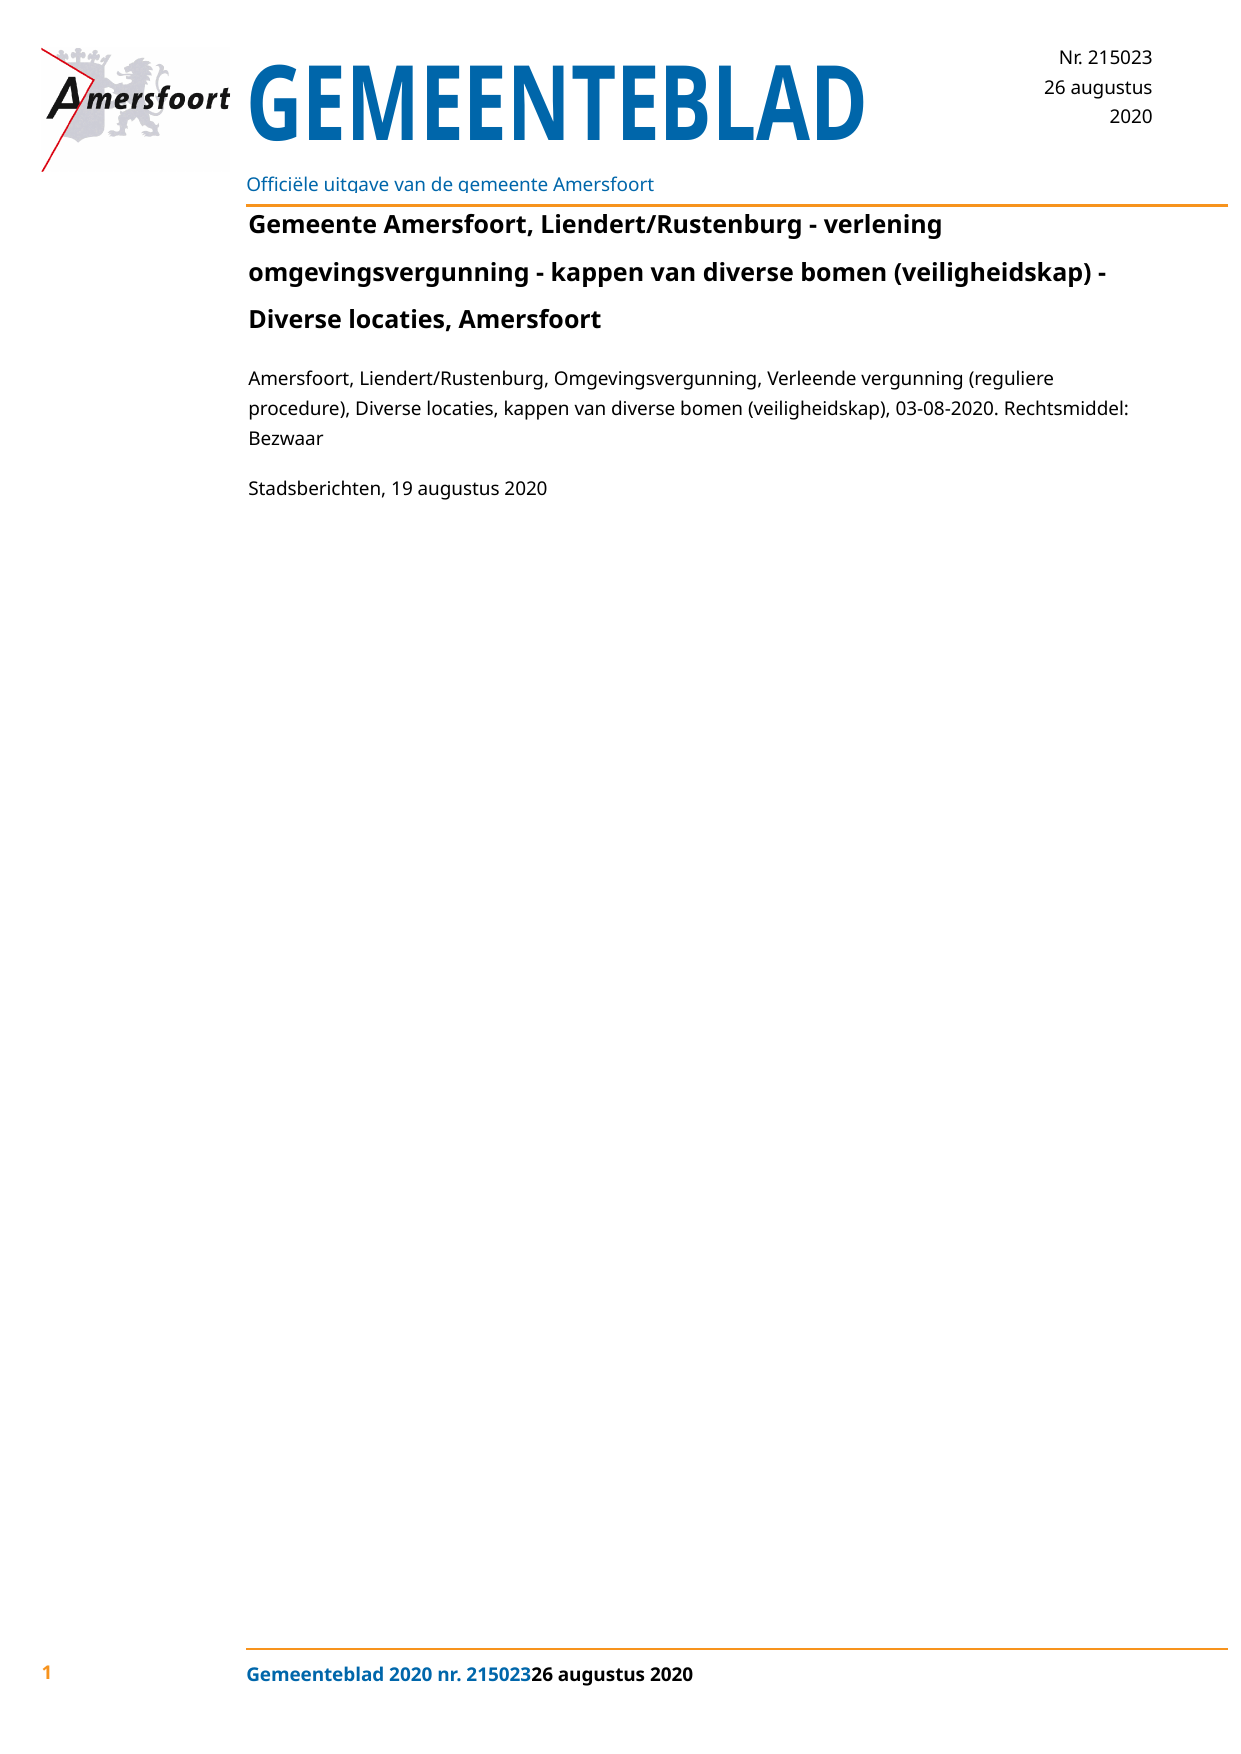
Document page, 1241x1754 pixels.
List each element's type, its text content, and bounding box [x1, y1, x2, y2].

text Stadsberichten, 19 augustus 2020 [248, 475, 1152, 501]
text Amersfoort, Liendert/Rustenburg, Omgevingsvergunning, Verleende vergunning (reguliere procedure), Diverse locaties, kappen van diverse bomen (veiligheidskap), 03-08-2020. Rechtsmiddel: Bezwaar [248, 366, 1152, 450]
picture [41, 47, 231, 172]
text Gemeente Amersfoort, Liendert/Rustenburg - verlening omgevingsvergunning - kappen van diverse bomen (veiligheidskap) - Diverse locaties, Amersfoort [248, 207, 1152, 336]
